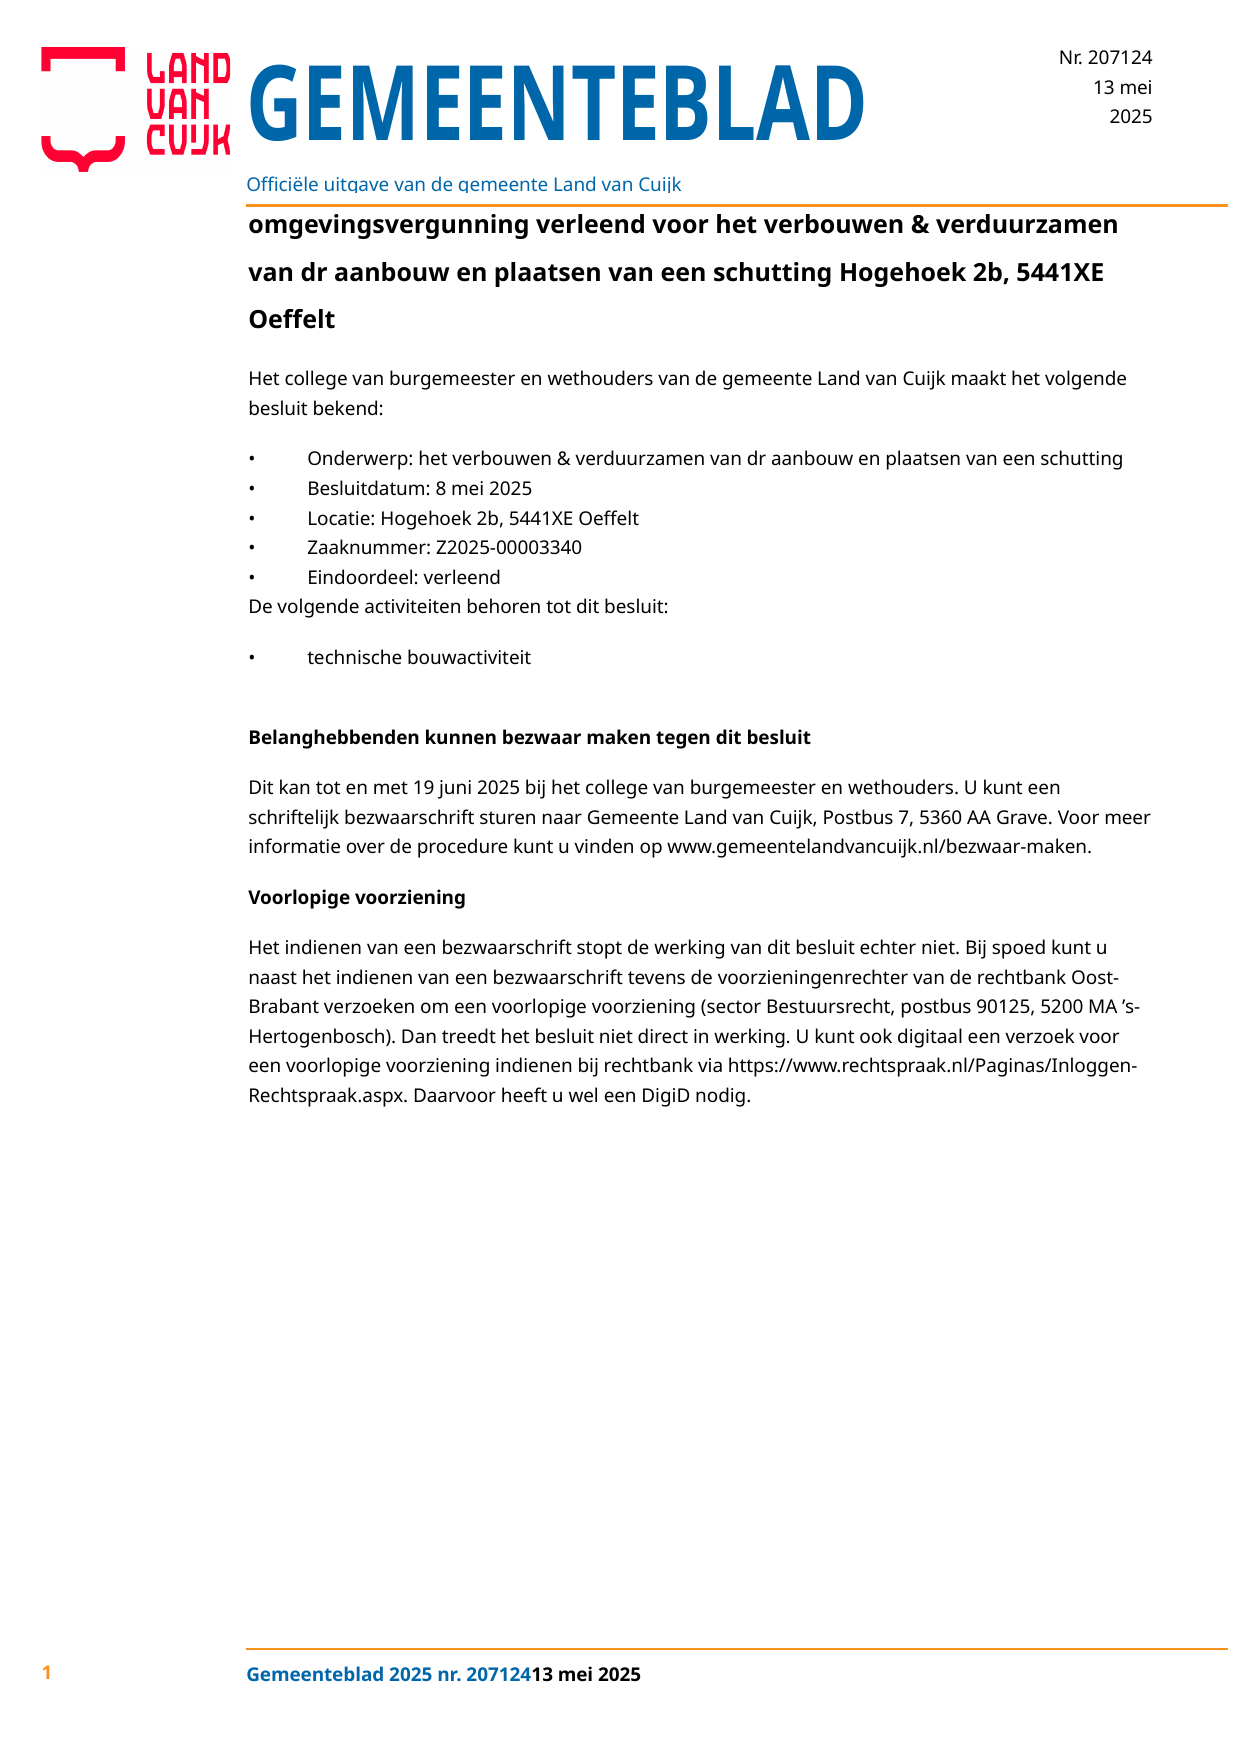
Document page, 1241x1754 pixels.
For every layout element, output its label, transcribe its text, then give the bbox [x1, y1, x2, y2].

list Locatie: Hogehoek 2b, 5441XE Oeffelt [248, 505, 1152, 530]
text Het indienen van een bezwaarschrift stopt de werking van dit besluit echter niet. Bij spoed kunt u naast het indienen van een bezwaarschrift tevens de voorzieningenrechter van de rechtbank Oost-Brabant verzoeken om een voorlopige voorziening (sector Bestuursrecht, postbus 90125, 5200 MA ’s-Hertogenbosch). Dan treedt het besluit niet direct in werking. U kunt ook digitaal een verzoek voor een voorlopige voorziening indienen bij rechtbank via https://www.rechtspraak.nl/Paginas/Inloggen-Rechtspraak.aspx. Daarvoor heeft u wel een DigiD nodig. [248, 934, 1152, 1108]
list Besluitdatum: 8 mei 2025 [248, 475, 1152, 501]
text Dit kan tot en met 19 juni 2025 bij het college van burgemeester en wethouders. U kunt een schriftelijk bezwaarschrift sturen naar Gemeente Land van Cuijk, Postbus 7, 5360 AA Grave. Voor meer informatie over de procedure kunt u vinden op www.gemeentelandvancuijk.nl/bezwaar-maken. [248, 774, 1152, 859]
text Voorlopige voorziening [248, 884, 1152, 909]
text Belanghebbenden kunnen bezwaar maken tegen dit besluit [248, 724, 1152, 749]
list Zaaknummer: Z2025-00003340 [248, 534, 1152, 560]
text omgevingsvergunning verleend voor het verbouwen & verduurzamen van dr aanbouw en plaatsen van een schutting Hogehoek 2b, 5441XE Oeffelt [248, 207, 1152, 336]
list technische bouwactiviteit [248, 644, 1152, 669]
text De volgende activiteiten behoren tot dit besluit: [248, 593, 1152, 619]
list Onderwerp: het verbouwen & verduurzamen van dr aanbouw en plaatsen van een schutting [248, 446, 1152, 471]
text Het college van burgemeester en wethouders van de gemeente Land van Cuijk maakt het volgende besluit bekend: [248, 366, 1152, 421]
list Eindoordeel: verleend [248, 564, 1152, 589]
picture [41, 47, 231, 172]
